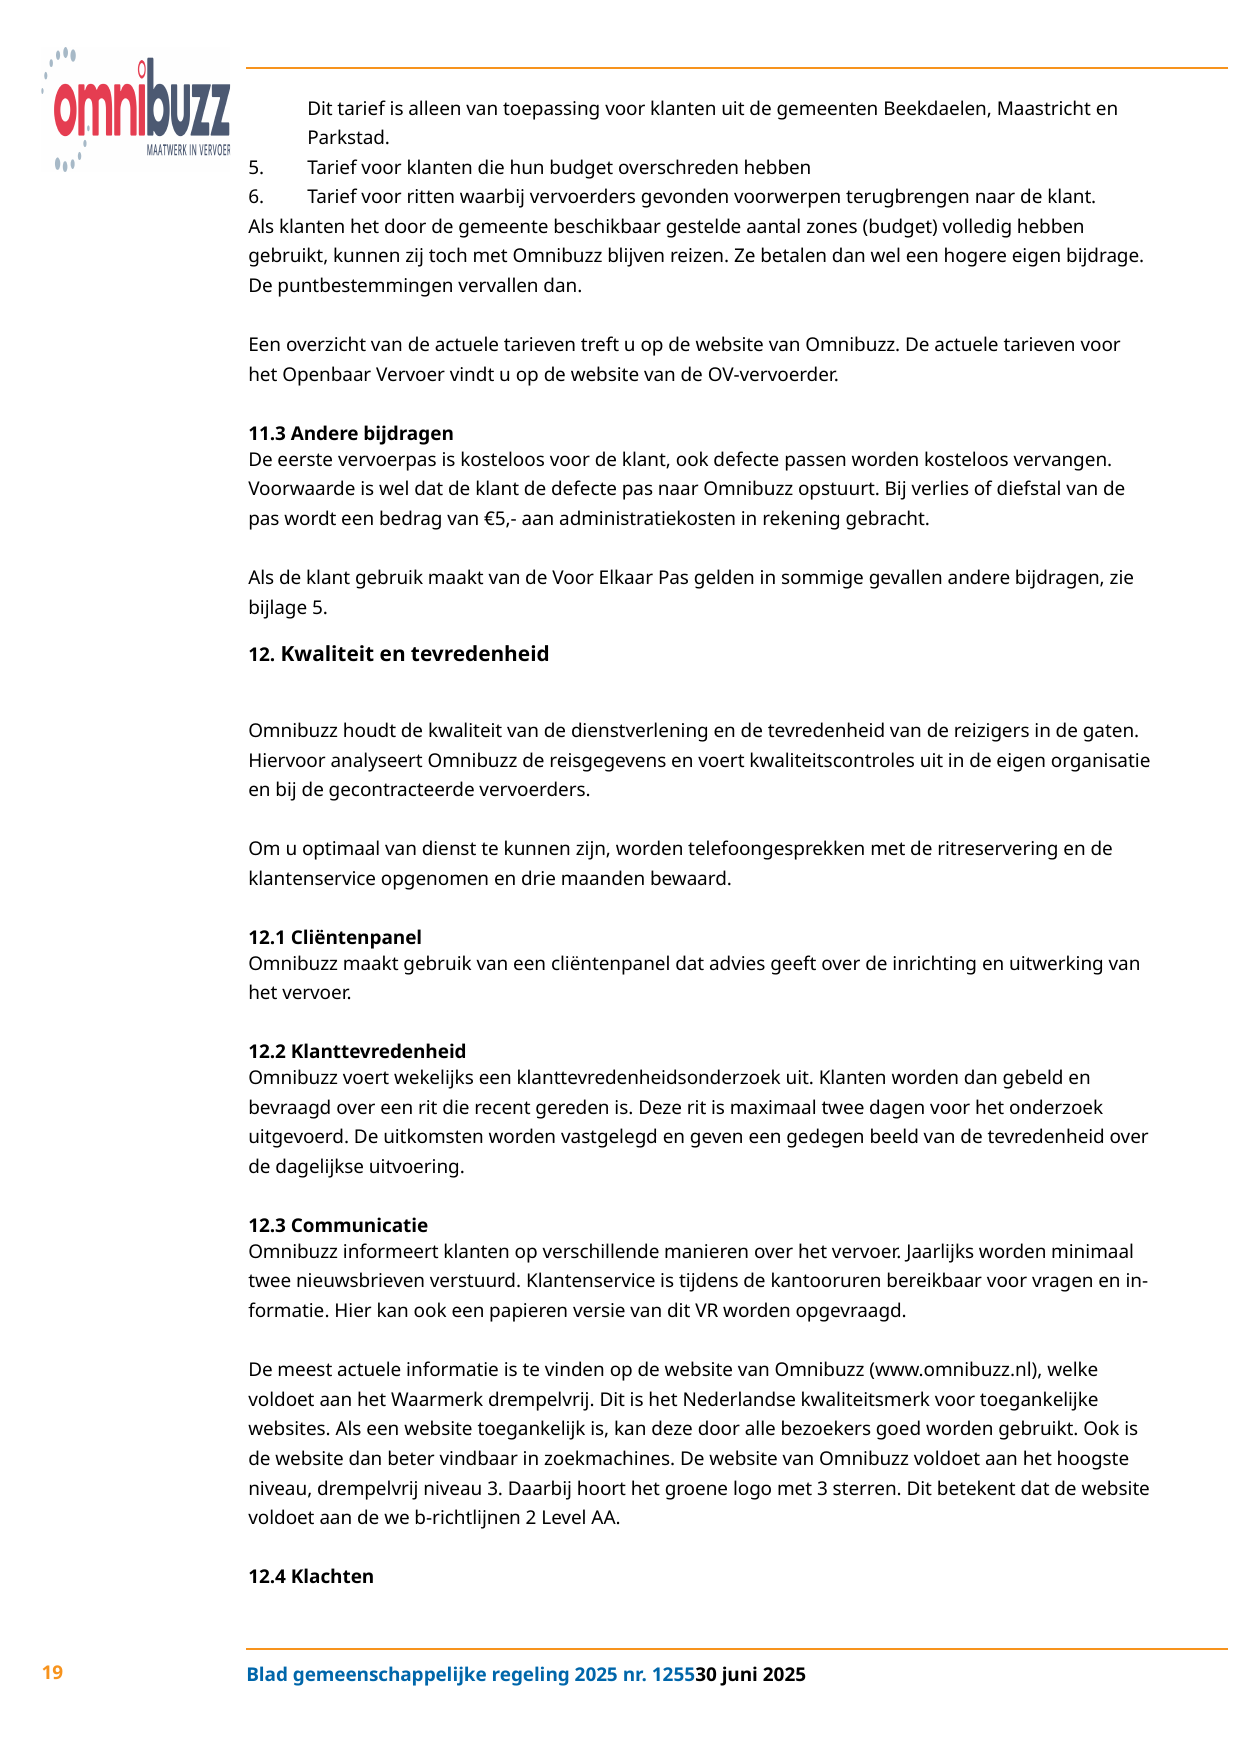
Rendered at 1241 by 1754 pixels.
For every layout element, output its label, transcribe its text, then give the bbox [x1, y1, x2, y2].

text Omnibuzz maakt gebruik van een cliëntenpanel dat advies geeft over de inrichting en uitwerking van het vervoer. [248, 950, 1152, 1005]
text 12. Kwaliteit en tevredenheid [248, 639, 1152, 668]
picture [41, 47, 231, 172]
text Omnibuzz voert wekelijks een klanttevredenheidsonderzoek uit. Klanten worden dan gebeld en bevraagd over een rit die recent gereden is. Deze rit is maximaal twee dagen voor het onderzoek uitgevoerd. De uitkomsten worden vastgelegd en geven een gedegen beeld van de tevredenheid over de dagelijkse uitvoering. [248, 1064, 1152, 1179]
text Een overzicht van de actuele tarieven treft u op de website van Omnibuzz. De actuele tarieven voor het Openbaar Vervoer vindt u op de website van de OV-vervoerder. [248, 331, 1152, 387]
text De meest actuele informatie is te vinden op de website van Omnibuzz (www.omnibuzz.nl), welke voldoet aan het Waarmerk drempelvrij. Dit is het Nederlandse kwaliteitsmerk voor toegankelijke websites. Als een website toegankelijk is, kan deze door alle bezoekers goed worden gebruikt. Ook is de website dan beter vindbaar in zoekmachines. De website van Omnibuzz voldoet aan het hoogste niveau, drempelvrij niveau 3. Daarbij hoort het groene logo met 3 sterren. Dit betekent dat de website voldoet aan de we b-richtlijnen 2 Level AA. [248, 1356, 1152, 1530]
text Omnibuzz informeert klanten op verschillende manieren over het vervoer. Jaarlijks worden minimaal twee nieuwsbrieven verstuurd. Klantenservice is tijdens de kantooruren bereikbaar voor vragen en in- formatie. Hier kan ook een papieren versie van dit VR worden opgevraagd. [248, 1238, 1152, 1323]
text 11.3 Andere bijdragen [248, 420, 1152, 446]
text Om u optimaal van dienst te kunnen zijn, worden telefoongesprekken met de ritreservering en de klantenservice opgenomen en drie maanden bewaard. [248, 836, 1152, 891]
text Als klanten het door de gemeente beschikbaar gestelde aantal zones (budget) volledig hebben gebruikt, kunnen zij toch met Omnibuzz blijven reizen. Ze betalen dan wel een hogere eigen bijdrage. De puntbestemmingen vervallen dan. [248, 213, 1152, 298]
list Tarief voor klanten die hun budget overschreden hebben [248, 154, 1152, 180]
text 12.3 Communicatie [248, 1212, 1152, 1238]
list Dit tarief is alleen van toepassing voor klanten uit de gemeenten Beekdaelen, Maastricht en Parkstad. [248, 95, 1152, 150]
text 12.2 Klanttevredenheid [248, 1039, 1152, 1064]
text 12.4 Klachten [248, 1563, 1152, 1589]
text 12.1 Cliëntenpanel [248, 924, 1152, 950]
list Tarief voor ritten waarbij vervoerders gevonden voorwerpen terugbrengen naar de klant. [248, 183, 1152, 209]
text De eerste vervoerpas is kosteloos voor de klant, ook defecte passen worden kosteloos vervangen. Voorwaarde is wel dat de klant de defecte pas naar Omnibuzz opstuurt. Bij verlies of diefstal van de pas wordt een bedrag van €5,- aan administratiekosten in rekening gebracht. [248, 446, 1152, 531]
text Als de klant gebruik maakt van de Voor Elkaar Pas gelden in sommige gevallen andere bijdragen, zie bijlage 5. [248, 564, 1152, 619]
text Omnibuzz houdt de kwaliteit van de dienstverlening en de tevredenheid van de reizigers in de gaten. Hiervoor analyseert Omnibuzz de reisgegevens en voert kwaliteitscontroles uit in de eigen organisatie en bij de gecontracteerde vervoerders. [248, 717, 1152, 802]
